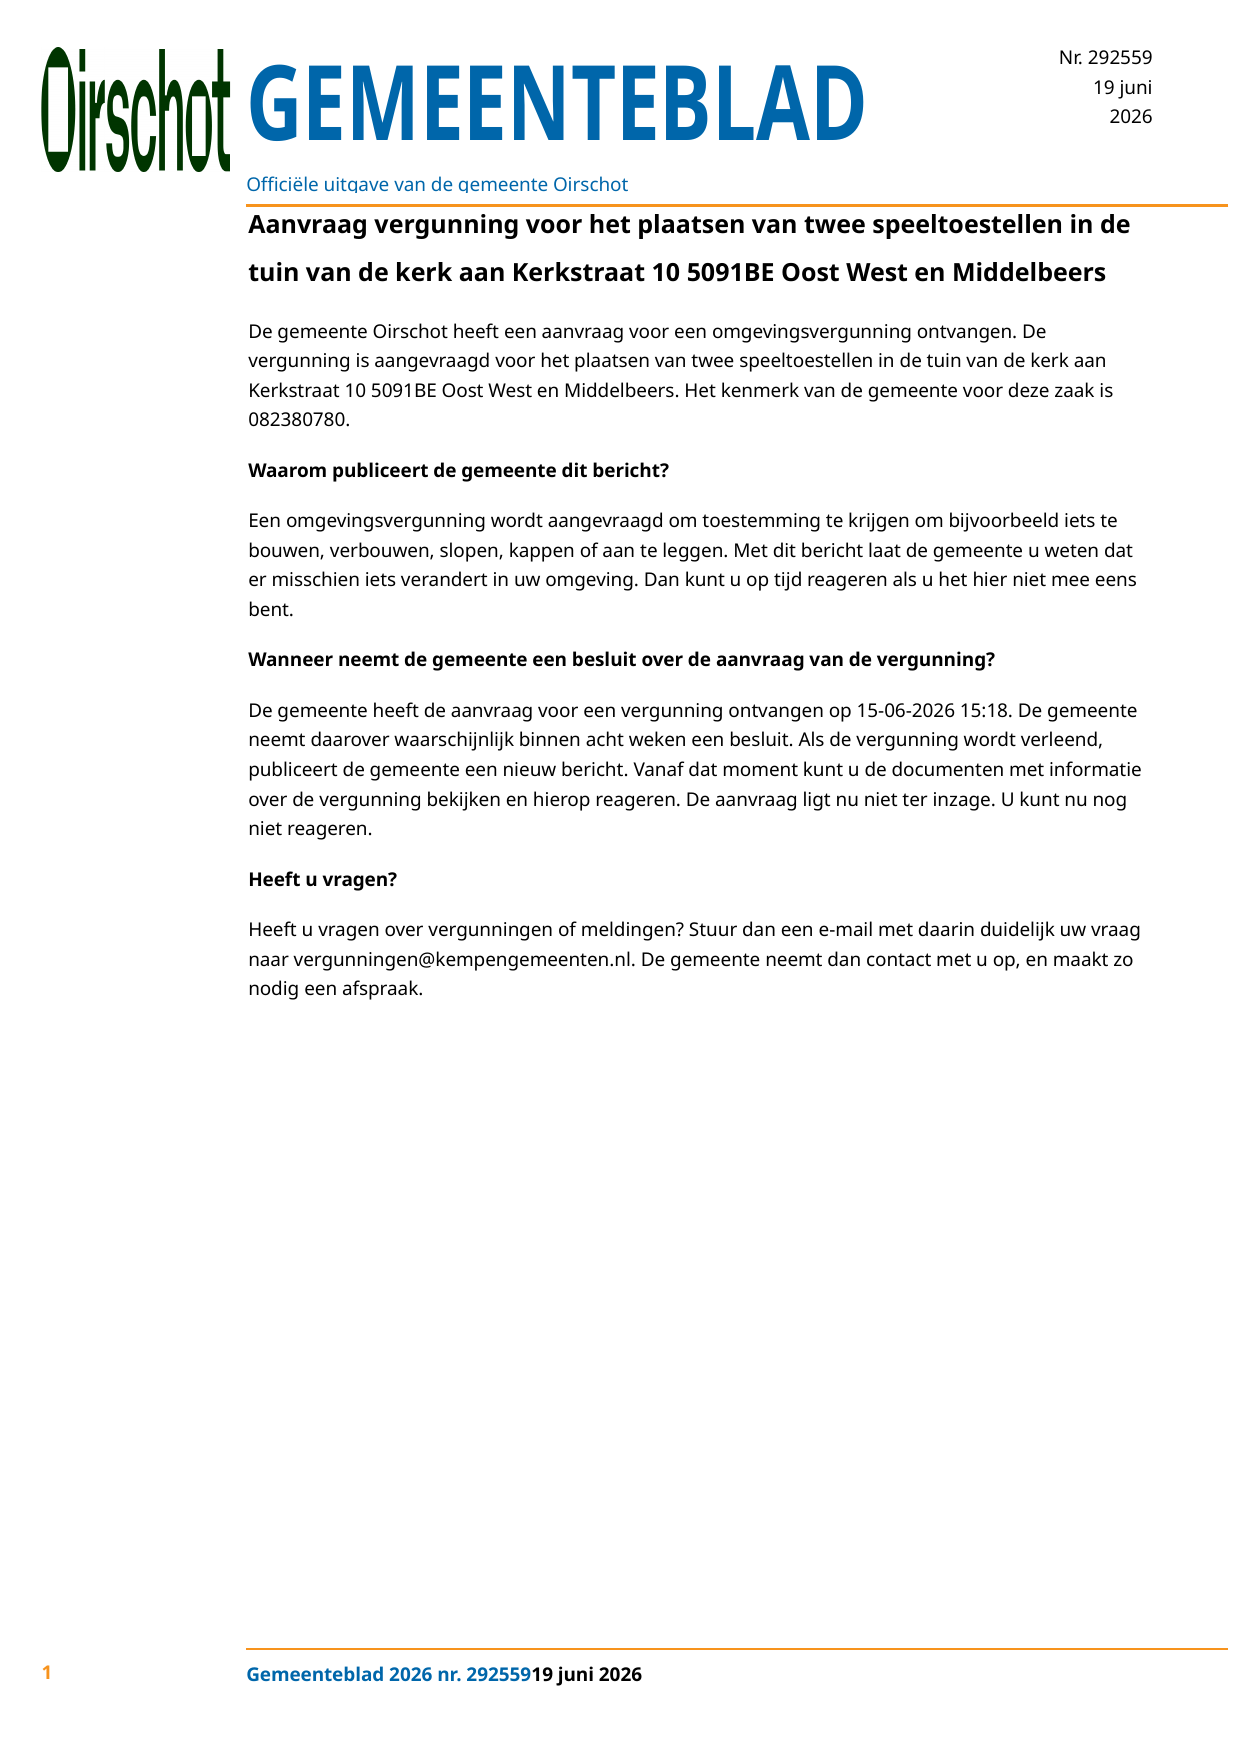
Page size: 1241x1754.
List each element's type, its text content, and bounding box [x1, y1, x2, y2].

text De gemeente Oirschot heeft een aanvraag voor een omgevingsvergunning ontvangen. De vergunning is aangevraagd voor het plaatsen van twee speeltoestellen in de tuin van de kerk aan Kerkstraat 10 5091BE Oost West en Middelbeers. Het kenmerk van de gemeente voor deze zaak is 082380780. [248, 318, 1152, 432]
text Heeft u vragen? [248, 866, 1152, 892]
text Wanneer neemt de gemeente een besluit over de aanvraag van de vergunning? [248, 647, 1152, 672]
text Waarom publiceert de gemeente dit bericht? [248, 457, 1152, 483]
text Aanvraag vergunning voor het plaatsen van twee speeltoestellen in de tuin van de kerk aan Kerkstraat 10 5091BE Oost West en Middelbeers [248, 207, 1152, 288]
picture [41, 47, 231, 172]
text Heeft u vragen over vergunningen of meldingen? Stuur dan een e-mail met daarin duidelijk uw vraag naar vergunningen@kempengemeenten.nl. De gemeente neemt dan contact met u op, en maakt zo nodig een afspraak. [248, 916, 1152, 1001]
text De gemeente heeft de aanvraag voor een vergunning ontvangen op 15-06-2026 15:18. De gemeente neemt daarover waarschijnlijk binnen acht weken een besluit. Als de vergunning wordt verleend, publiceert de gemeente een nieuw bericht. Vanaf dat moment kunt u de documenten met informatie over de vergunning bekijken en hierop reageren. De aanvraag ligt nu niet ter inzage. U kunt nu nog niet reageren. [248, 697, 1152, 841]
text Een omgevingsvergunning wordt aangevraagd om toestemming te krijgen om bijvoorbeeld iets te bouwen, verbouwen, slopen, kappen of aan te leggen. Met dit bericht laat de gemeente u weten dat er misschien iets verandert in uw omgeving. Dan kunt u op tijd reageren als u het hier niet mee eens bent. [248, 507, 1152, 622]
